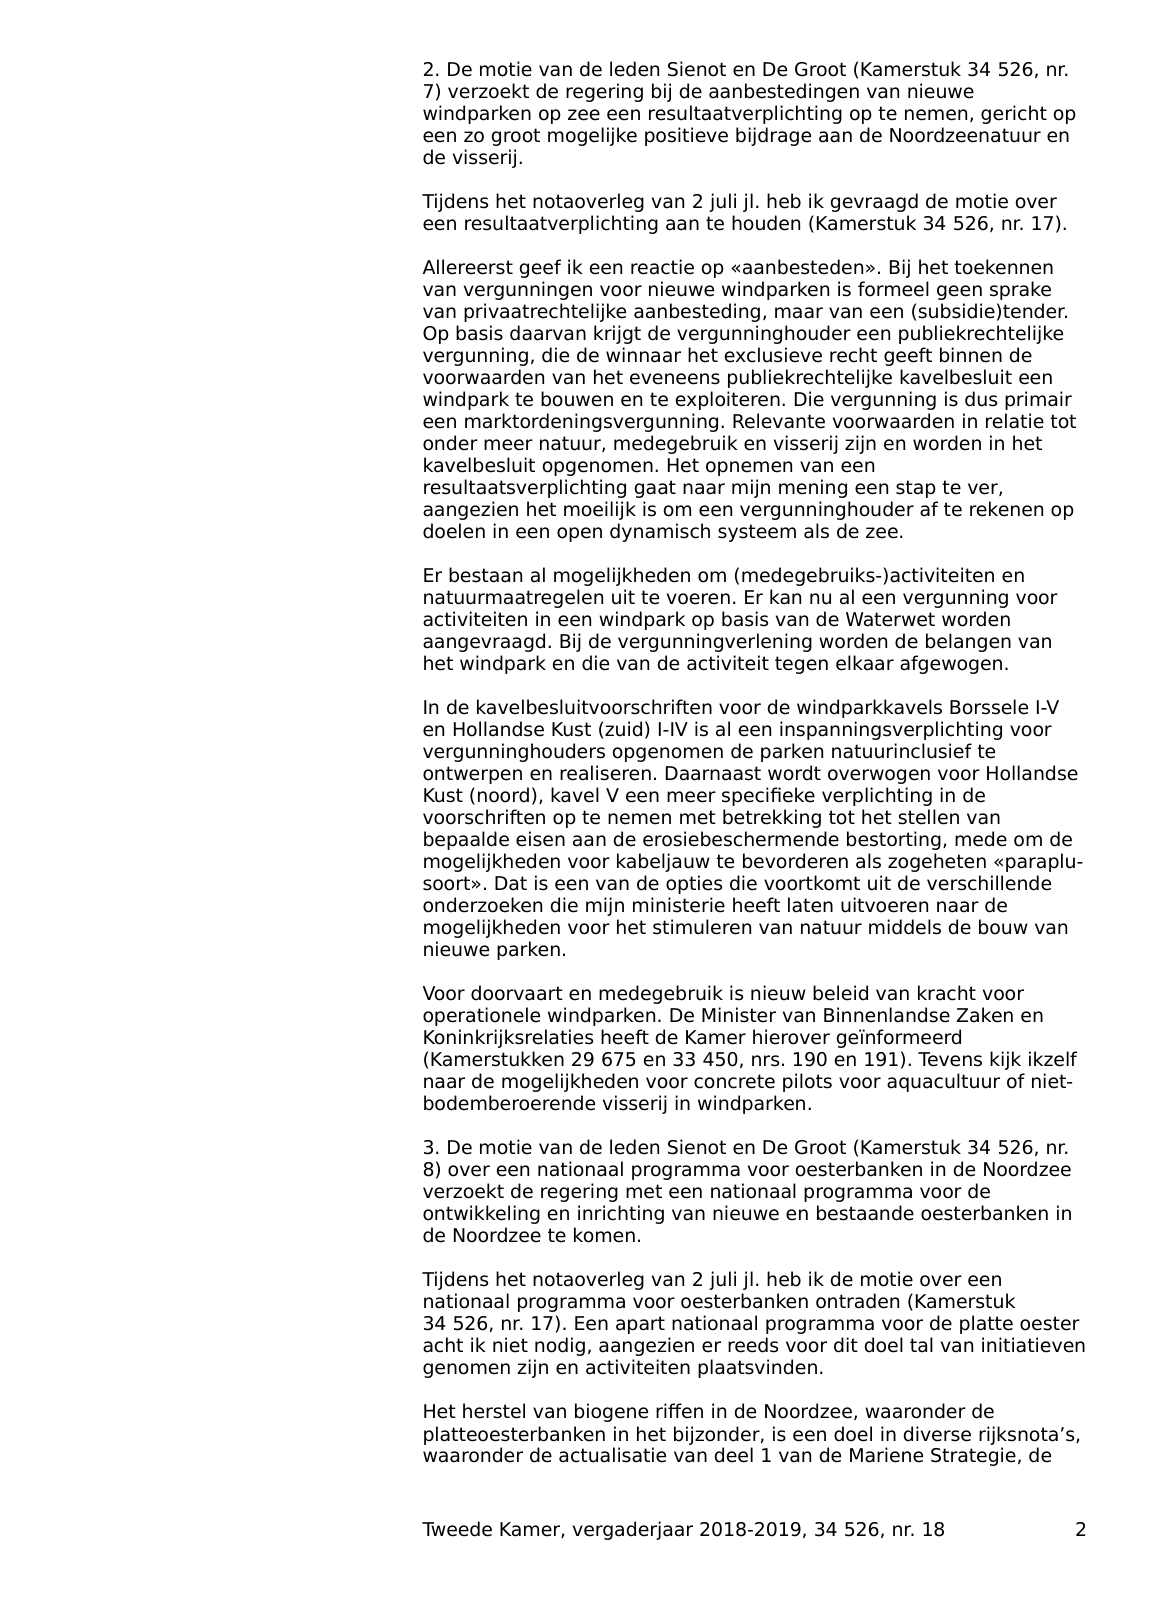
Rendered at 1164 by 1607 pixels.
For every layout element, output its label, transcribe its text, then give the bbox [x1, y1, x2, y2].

text Er bestaan al mogelijkheden om (medegebruiks-)activiteiten en natuurmaatregelen uit te voeren. Er kan nu al een vergunning voor activiteiten in een windpark op basis van de Waterwet worden aangevraagd. Bij de vergunningverlening worden de belangen van het windpark en die van de activiteit tegen elkaar afgewogen. [422, 565, 1087, 675]
text Voor doorvaart en medegebruik is nieuw beleid van kracht voor operationele windparken. De Minister van Binnenlandse Zaken en Koninkrijksrelaties heeft de Kamer hierover geïnformeerd (Kamerstukken 29 675 en 33 450, nrs. 190 en 191). Tevens kijk ikzelf naar de mogelijkheden voor concrete pilots voor aquacultuur of niet-bodemberoerende visserij in windparken. [422, 983, 1087, 1115]
text 3. De motie van de leden Sienot en De Groot (Kamerstuk 34 526, nr. 8) over een nationaal programma voor oesterbanken in de Noordzee verzoekt de regering met een nationaal programma voor de ontwikkeling en inrichting van nieuwe en bestaande oesterbanken in de Noordzee te komen. [422, 1137, 1087, 1247]
text Tijdens het notaoverleg van 2 juli jl. heb ik gevraagd de motie over een resultaatverplichting aan te houden (Kamerstuk 34 526, nr. 17). [422, 191, 1087, 235]
text 2. De motie van de leden Sienot en De Groot (Kamerstuk 34 526, nr. 7) verzoekt de regering bij de aanbestedingen van nieuwe windparken op zee een resultaatverplichting op te nemen, gericht op een zo groot mogelijke positieve bijdrage aan de Noordzeenatuur en de visserij. [422, 59, 1087, 169]
text In de kavelbesluitvoorschriften voor de windparkkavels Borssele I-V en Hollandse Kust (zuid) I-IV is al een inspanningsverplichting voor vergunninghouders opgenomen de parken natuurinclusief te ontwerpen en realiseren. Daarnaast wordt overwogen voor Hollandse Kust (noord), kavel V een meer specifieke verplichting in de voorschriften op te nemen met betrekking tot het stellen van bepaalde eisen aan de erosiebeschermende bestorting, mede om de mogelijkheden voor kabeljauw te bevorderen als zogeheten «paraplu-soort». Dat is een van de opties die voortkomt uit de verschillende onderzoeken die mijn ministerie heeft laten uitvoeren naar de mogelijkheden voor het stimuleren van natuur middels de bouw van nieuwe parken. [422, 697, 1087, 961]
text Het herstel van biogene riffen in de Noordzee, waaronder de platteoesterbanken in het bijzonder, is een doel in diverse rijksnota’s, waaronder de actualisatie van deel 1 van de Mariene Strategie, de [422, 1401, 1087, 1467]
text Allereerst geef ik een reactie op «aanbesteden». Bij het toekennen van vergunningen voor nieuwe windparken is formeel geen sprake van privaatrechtelijke aanbesteding, maar van een (subsidie)tender. Op basis daarvan krijgt de vergunninghouder een publiekrechtelijke vergunning, die de winnaar het exclusieve recht geeft binnen de voorwaarden van het eveneens publiekrechtelijke kavelbesluit een windpark te bouwen en te exploiteren. Die vergunning is dus primair een marktordeningsvergunning. Relevante voorwaarden in relatie tot onder meer natuur, medegebruik en visserij zijn en worden in het kavelbesluit opgenomen. Het opnemen van een resultaatsverplichting gaat naar mijn mening een stap te ver, aangezien het moeilijk is om een vergunninghouder af te rekenen op doelen in een open dynamisch systeem als de zee. [422, 257, 1087, 543]
text Tijdens het notaoverleg van 2 juli jl. heb ik de motie over een nationaal programma voor oesterbanken ontraden (Kamerstuk 34 526, nr. 17). Een apart nationaal programma voor de platte oester acht ik niet nodig, aangezien er reeds voor dit doel tal van initiatieven genomen zijn en activiteiten plaatsvinden. [422, 1269, 1087, 1379]
